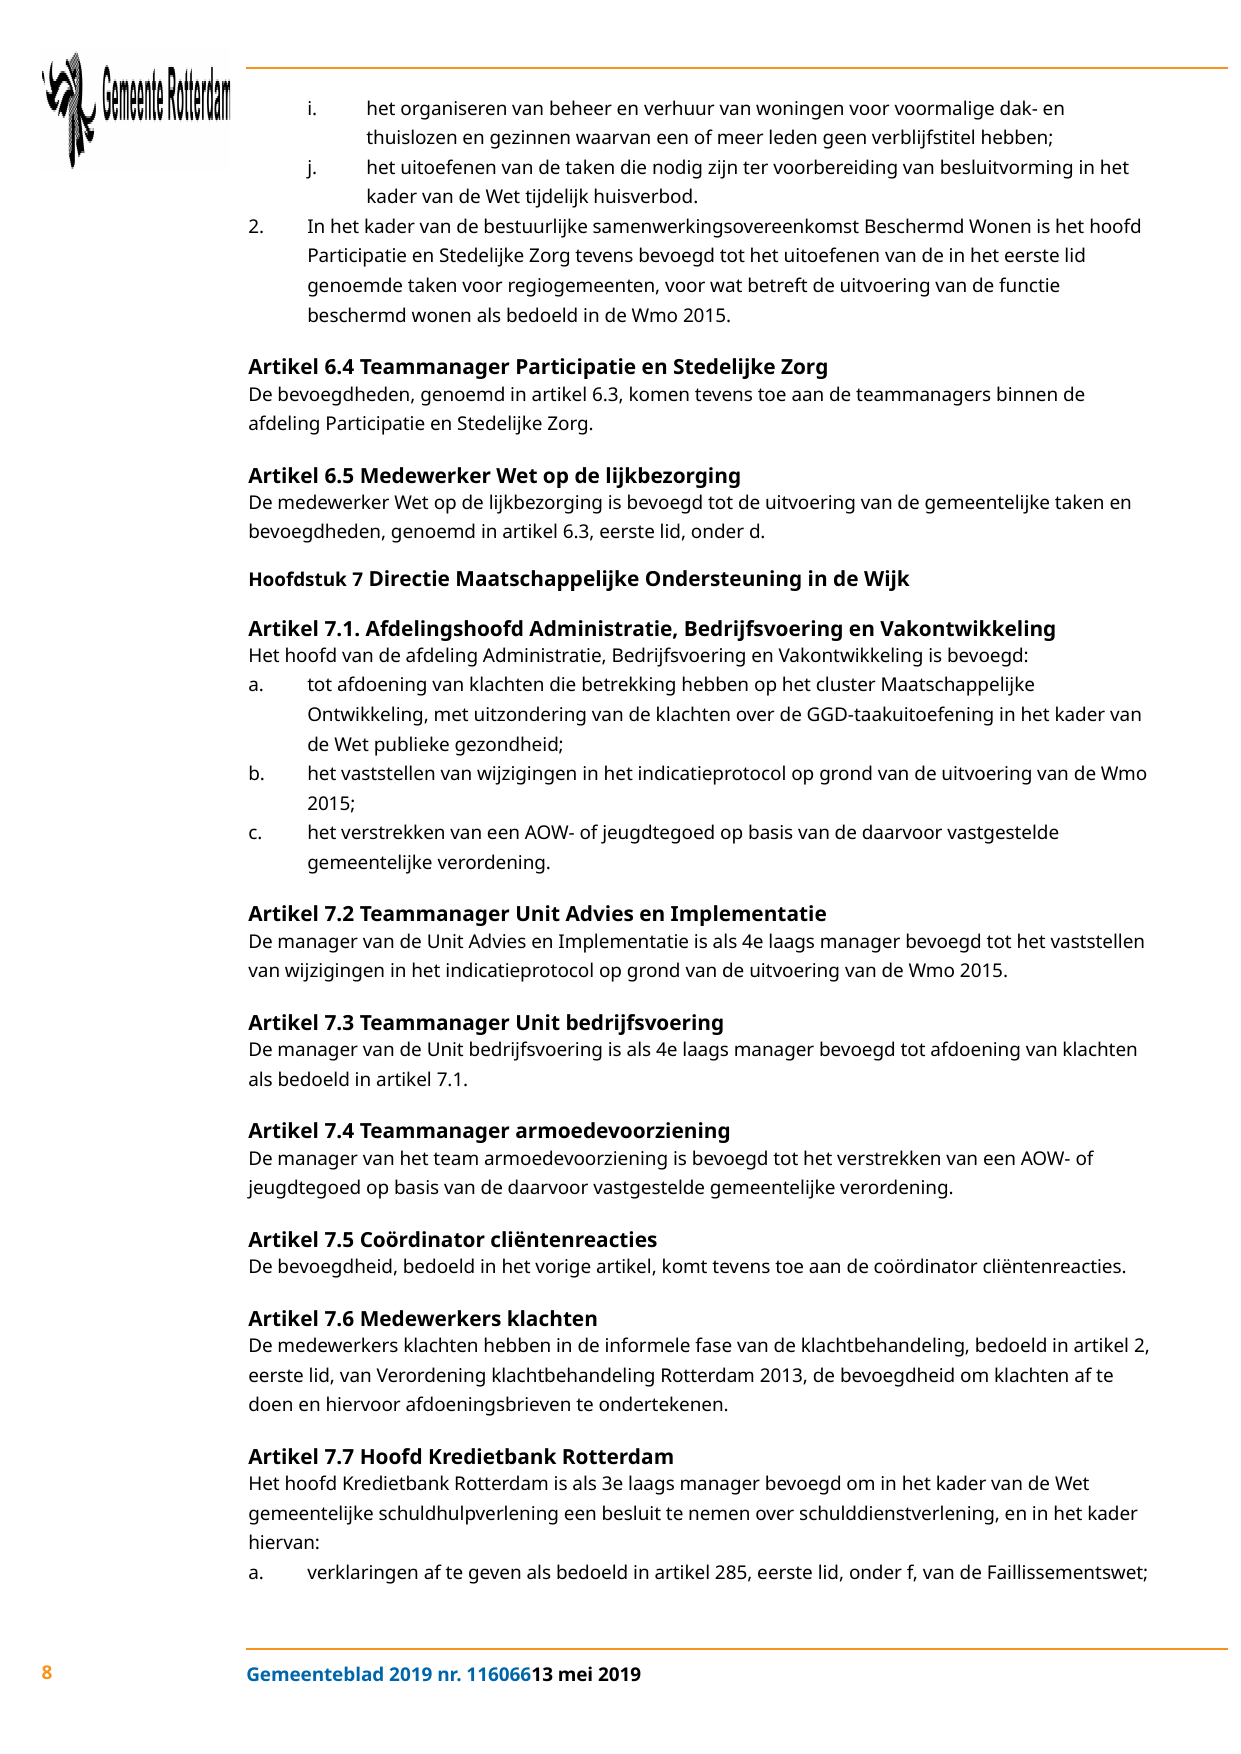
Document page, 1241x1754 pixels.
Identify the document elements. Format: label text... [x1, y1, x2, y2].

text Artikel 7.1. Afdelingshoofd Administratie, Bedrijfsvoering en Vakontwikkeling [248, 614, 1152, 642]
text Artikel 6.4 Teammanager Participatie en Stedelijke Zorg [248, 352, 1152, 381]
text De medewerker Wet op de lijkbezorging is bevoegd tot de uitvoering van de gemeentelijke taken en bevoegdheden, genoemd in artikel 6.3, eerste lid, onder d. [248, 489, 1152, 544]
list het verstrekken van een AOW- of jeugdtegoed op basis van de daarvoor vastgestelde gemeentelijke verordening. [248, 819, 1152, 875]
text Artikel 7.7 Hoofd Kredietbank Rotterdam [248, 1442, 1152, 1470]
text Het hoofd Kredietbank Rotterdam is als 3e laags manager bevoegd om in het kader van de Wet gemeentelijke schuldhulpverlening een besluit te nemen over schulddienstverlening, en in het kader hiervan: [248, 1470, 1152, 1555]
text Artikel 6.5 Medewerker Wet op de lijkbezorging [248, 461, 1152, 489]
list het organiseren van beheer en verhuur van woningen voor voormalige dak- en thuislozen en gezinnen waarvan een of meer leden geen verblijfstitel hebben; [307, 95, 1152, 150]
text De bevoegdheden, genoemd in artikel 6.3, komen tevens toe aan de teammanagers binnen de afdeling Participatie en Stedelijke Zorg. [248, 381, 1152, 436]
text Artikel 7.3 Teammanager Unit bedrijfsvoering [248, 1008, 1152, 1036]
text De manager van de Unit bedrijfsvoering is als 4e laags manager bevoegd tot afdoening van klachten als bedoeld in artikel 7.1. [248, 1036, 1152, 1092]
text Artikel 7.6 Medewerkers klachten [248, 1304, 1152, 1332]
text De manager van het team armoedevoorziening is bevoegd tot het verstrekken van een AOW- of jeugdtegoed op basis van de daarvoor vastgestelde gemeentelijke verordening. [248, 1145, 1152, 1200]
text Artikel 7.2 Teammanager Unit Advies en Implementatie [248, 899, 1152, 928]
text De manager van de Unit Advies en Implementatie is als 4e laags manager bevoegd tot het vaststellen van wijzigingen in het indicatieprotocol op grond van de uitvoering van de Wmo 2015. [248, 928, 1152, 983]
text Artikel 7.4 Teammanager armoedevoorziening [248, 1116, 1152, 1145]
text De medewerkers klachten hebben in de informele fase van de klachtbehandeling, bedoeld in artikel 2, eerste lid, van Verordening klachtbehandeling Rotterdam 2013, de bevoegdheid om klachten af te doen en hiervoor afdoeningsbrieven te ondertekenen. [248, 1332, 1152, 1417]
text Het hoofd van de afdeling Administratie, Bedrijfsvoering en Vakontwikkeling is bevoegd: [248, 642, 1152, 668]
text Hoofdstuk 7 Directie Maatschappelijke Ondersteuning in de Wijk [248, 564, 1152, 593]
list het vaststellen van wijzigingen in het indicatieprotocol op grond van de uitvoering van de Wmo 2015; [248, 760, 1152, 816]
list het uitoefenen van de taken die nodig zijn ter voorbereiding van besluitvorming in het kader van de Wet tijdelijk huisverbod. [307, 154, 1152, 209]
list In het kader van de bestuurlijke samenwerkingsovereenkomst Beschermd Wonen is het hoofd Participatie en Stedelijke Zorg tevens bevoegd tot het uitoefenen van de in het eerste lid genoemde taken voor regiogemeenten, voor wat betreft de uitvoering van de functie beschermd wonen als bedoeld in de Wmo 2015. [248, 213, 1152, 328]
text Artikel 7.5 Coördinator cliëntenreacties [248, 1225, 1152, 1253]
text De bevoegdheid, bedoeld in het vorige artikel, komt tevens toe aan de coördinator cliëntenreacties. [248, 1253, 1152, 1279]
picture [41, 47, 231, 172]
list tot afdoening van klachten die betrekking hebben op het cluster Maatschappelijke Ontwikkeling, met uitzondering van de klachten over de GGD-taakuitoefening in het kader van de Wet publieke gezondheid; [248, 672, 1152, 757]
list verklaringen af te geven als bedoeld in artikel 285, eerste lid, onder f, van de Faillissementswet; [248, 1559, 1152, 1585]
